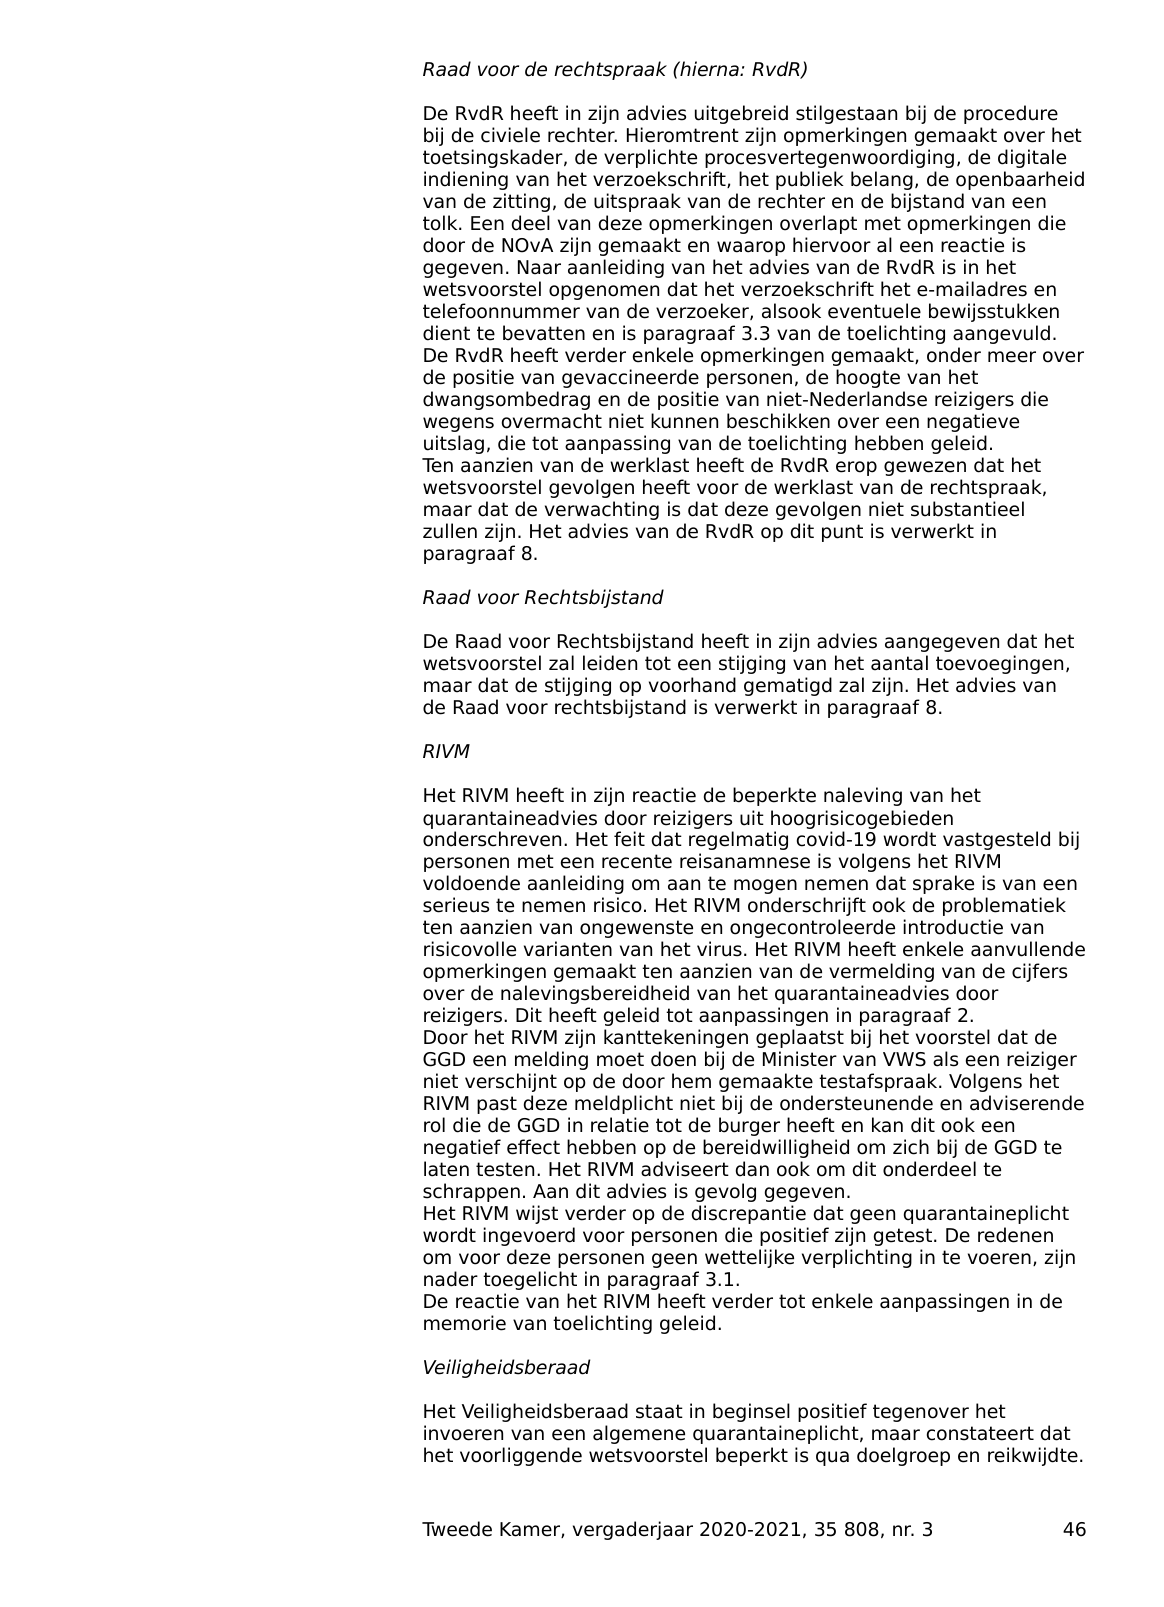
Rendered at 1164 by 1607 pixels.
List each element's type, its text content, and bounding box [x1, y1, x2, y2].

text Het RIVM heeft in zijn reactie de beperkte naleving van het quarantaineadvies door reizigers uit hoogrisicogebieden onderschreven. Het feit dat regelmatig covid-19 wordt vastgesteld bij personen met een recente reisanamnese is volgens het RIVM voldoende aanleiding om aan te mogen nemen dat sprake is van een serieus te nemen risico. Het RIVM onderschrijft ook de problematiek ten aanzien van ongewenste en ongecontroleerde introductie van risicovolle varianten van het virus. Het RIVM heeft enkele aanvullende opmerkingen gemaakt ten aanzien van de vermelding van de cijfers over de nalevingsbereidheid van het quarantaineadvies door reizigers. Dit heeft geleid tot aanpassingen in paragraaf 2. [422, 785, 1087, 1027]
text Het RIVM wijst verder op de discrepantie dat geen quarantaineplicht wordt ingevoerd voor personen die positief zijn getest. De redenen om voor deze personen geen wettelijke verplichting in te voeren, zijn nader toegelicht in paragraaf 3.1. [422, 1203, 1087, 1291]
subtitle Veiligheidsberaad [422, 1357, 1087, 1379]
text De RvdR heeft in zijn advies uitgebreid stilgestaan bij de procedure bij de civiele rechter. Hieromtrent zijn opmerkingen gemaakt over het toetsingskader, de verplichte procesvertegenwoordiging, de digitale indiening van het verzoekschrift, het publiek belang, de openbaarheid van de zitting, de uitspraak van de rechter en de bijstand van een tolk. Een deel van deze opmerkingen overlapt met opmerkingen die door de NOvA zijn gemaakt en waarop hiervoor al een reactie is gegeven. Naar aanleiding van het advies van de RvdR is in het wetsvoorstel opgenomen dat het verzoekschrift het e-mailadres en telefoonnummer van de verzoeker, alsook eventuele bewijsstukken dient te bevatten en is paragraaf 3.3 van de toelichting aangevuld. [422, 103, 1087, 345]
text Het Veiligheidsberaad staat in beginsel positief tegenover het invoeren van een algemene quarantaineplicht, maar constateert dat het voorliggende wetsvoorstel beperkt is qua doelgroep en reikwijdte. [422, 1401, 1087, 1467]
text De RvdR heeft verder enkele opmerkingen gemaakt, onder meer over de positie van gevaccineerde personen, de hoogte van het dwangsombedrag en de positie van niet-Nederlandse reizigers die wegens overmacht niet kunnen beschikken over een negatieve uitslag, die tot aanpassing van de toelichting hebben geleid. [422, 345, 1087, 455]
subtitle Raad voor de rechtspraak (hierna: RvdR) [422, 59, 1087, 81]
text Door het RIVM zijn kanttekeningen geplaatst bij het voorstel dat de GGD een melding moet doen bij de Minister van VWS als een reiziger niet verschijnt op de door hem gemaakte testafspraak. Volgens het RIVM past deze meldplicht niet bij de ondersteunende en adviserende rol die de GGD in relatie tot de burger heeft en kan dit ook een negatief effect hebben op de bereidwilligheid om zich bij de GGD te laten testen. Het RIVM adviseert dan ook om dit onderdeel te schrappen. Aan dit advies is gevolg gegeven. [422, 1027, 1087, 1203]
text De Raad voor Rechtsbijstand heeft in zijn advies aangegeven dat het wetsvoorstel zal leiden tot een stijging van het aantal toevoegingen, maar dat de stijging op voorhand gematigd zal zijn. Het advies van de Raad voor rechtsbijstand is verwerkt in paragraaf 8. [422, 631, 1087, 719]
subtitle RIVM [422, 741, 1087, 763]
text De reactie van het RIVM heeft verder tot enkele aanpassingen in de memorie van toelichting geleid. [422, 1291, 1087, 1335]
subtitle Raad voor Rechtsbijstand [422, 587, 1087, 609]
text Ten aanzien van de werklast heeft de RvdR erop gewezen dat het wetsvoorstel gevolgen heeft voor de werklast van de rechtspraak, maar dat de verwachting is dat deze gevolgen niet substantieel zullen zijn. Het advies van de RvdR op dit punt is verwerkt in paragraaf 8. [422, 455, 1087, 565]
